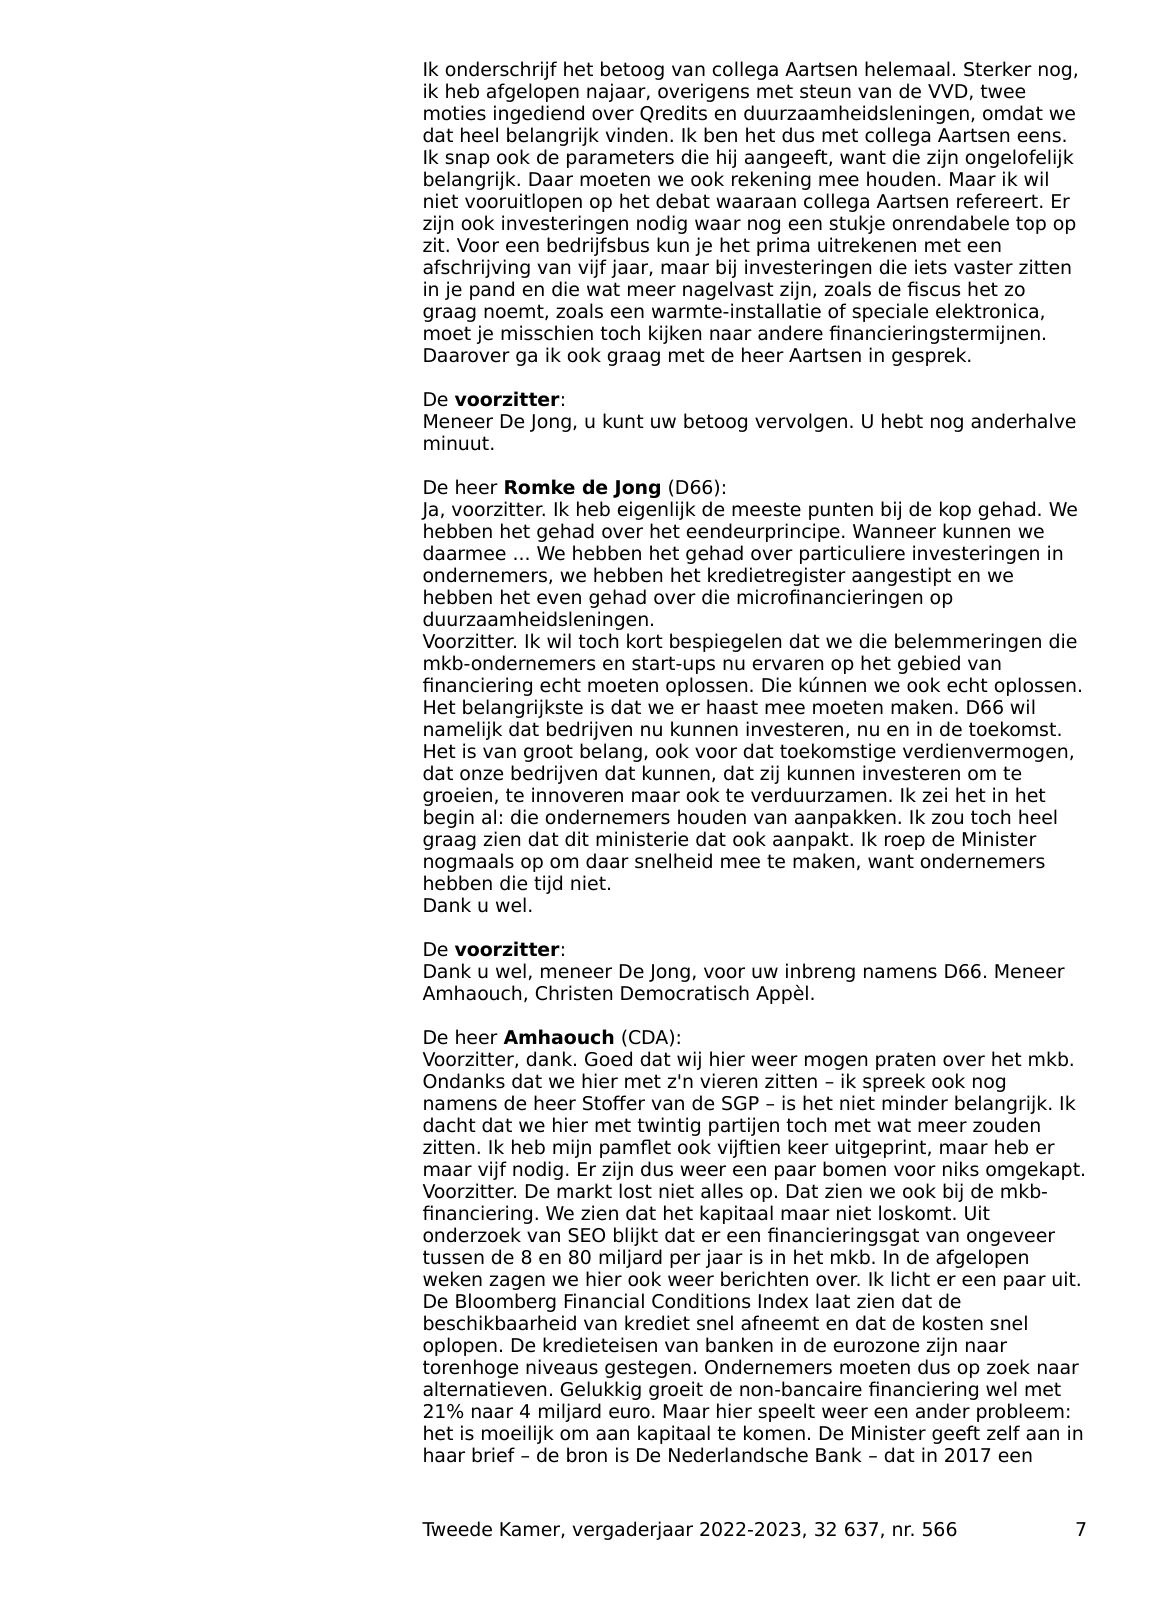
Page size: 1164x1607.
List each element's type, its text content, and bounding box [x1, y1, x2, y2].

text Voorzitter, dank. Goed dat wij hier weer mogen praten over het mkb. Ondanks dat we hier met z'n vieren zitten – ik spreek ook nog namens de heer Stoffer van de SGP – is het niet minder belangrijk. Ik dacht dat we hier met twintig partijen toch met wat meer zouden zitten. Ik heb mijn pamflet ook vijftien keer uitgeprint, maar heb er maar vijf nodig. Er zijn dus weer een paar bomen voor niks omgekapt. [422, 1049, 1087, 1181]
text De heer Amhaouch (CDA): [422, 1027, 1087, 1049]
text Dank u wel, meneer De Jong, voor uw inbreng namens D66. Meneer Amhaouch, Christen Democratisch Appèl. [422, 961, 1087, 1005]
text Voorzitter. De markt lost niet alles op. Dat zien we ook bij de mkb-financiering. We zien dat het kapitaal maar niet loskomt. Uit onderzoek van SEO blijkt dat er een financieringsgat van ongeveer tussen de 8 en 80 miljard per jaar is in het mkb. In de afgelopen weken zagen we hier ook weer berichten over. Ik licht er een paar uit. De Bloomberg Financial Conditions Index laat zien dat de beschikbaarheid van krediet snel afneemt en dat de kosten snel oplopen. De kredieteisen van banken in de eurozone zijn naar torenhoge niveaus gestegen. Ondernemers moeten dus op zoek naar alternatieven. Gelukkig groeit de non-bancaire financiering wel met 21% naar 4 miljard euro. Maar hier speelt weer een ander probleem: het is moeilijk om aan kapitaal te komen. De Minister geeft zelf aan in haar brief – de bron is De Nederlandsche Bank – dat in 2017 een [422, 1181, 1087, 1467]
text De voorzitter: [422, 939, 1087, 961]
text De voorzitter: [422, 389, 1087, 411]
text Voorzitter. Ik wil toch kort bespiegelen dat we die belemmeringen die mkb-ondernemers en start-ups nu ervaren op het gebied van financiering echt moeten oplossen. Die kúnnen we ook echt oplossen. Het belangrijkste is dat we er haast mee moeten maken. D66 wil namelijk dat bedrijven nu kunnen investeren, nu en in de toekomst. Het is van groot belang, ook voor dat toekomstige verdienvermogen, dat onze bedrijven dat kunnen, dat zij kunnen investeren om te groeien, te innoveren maar ook te verduurzamen. Ik zei het in het begin al: die ondernemers houden van aanpakken. Ik zou toch heel graag zien dat dit ministerie dat ook aanpakt. Ik roep de Minister nogmaals op om daar snelheid mee te maken, want ondernemers hebben die tijd niet. [422, 631, 1087, 895]
text Meneer De Jong, u kunt uw betoog vervolgen. U hebt nog anderhalve minuut. [422, 411, 1087, 455]
text Ik onderschrijf het betoog van collega Aartsen helemaal. Sterker nog, ik heb afgelopen najaar, overigens met steun van de VVD, twee moties ingediend over Qredits en duurzaamheidsleningen, omdat we dat heel belangrijk vinden. Ik ben het dus met collega Aartsen eens. Ik snap ook de parameters die hij aangeeft, want die zijn ongelofelijk belangrijk. Daar moeten we ook rekening mee houden. Maar ik wil niet vooruitlopen op het debat waaraan collega Aartsen refereert. Er zijn ook investeringen nodig waar nog een stukje onrendabele top op zit. Voor een bedrijfsbus kun je het prima uitrekenen met een afschrijving van vijf jaar, maar bij investeringen die iets vaster zitten in je pand en die wat meer nagelvast zijn, zoals de fiscus het zo graag noemt, zoals een warmte-installatie of speciale elektronica, moet je misschien toch kijken naar andere financieringstermijnen. Daarover ga ik ook graag met de heer Aartsen in gesprek. [422, 59, 1087, 367]
text De heer Romke de Jong (D66): [422, 477, 1087, 499]
text Dank u wel. [422, 895, 1087, 917]
text Ja, voorzitter. Ik heb eigenlijk de meeste punten bij de kop gehad. We hebben het gehad over het eendeurprincipe. Wanneer kunnen we daarmee ... We hebben het gehad over particuliere investeringen in ondernemers, we hebben het kredietregister aangestipt en we hebben het even gehad over die microfinancieringen op duurzaamheidsleningen. [422, 499, 1087, 631]
